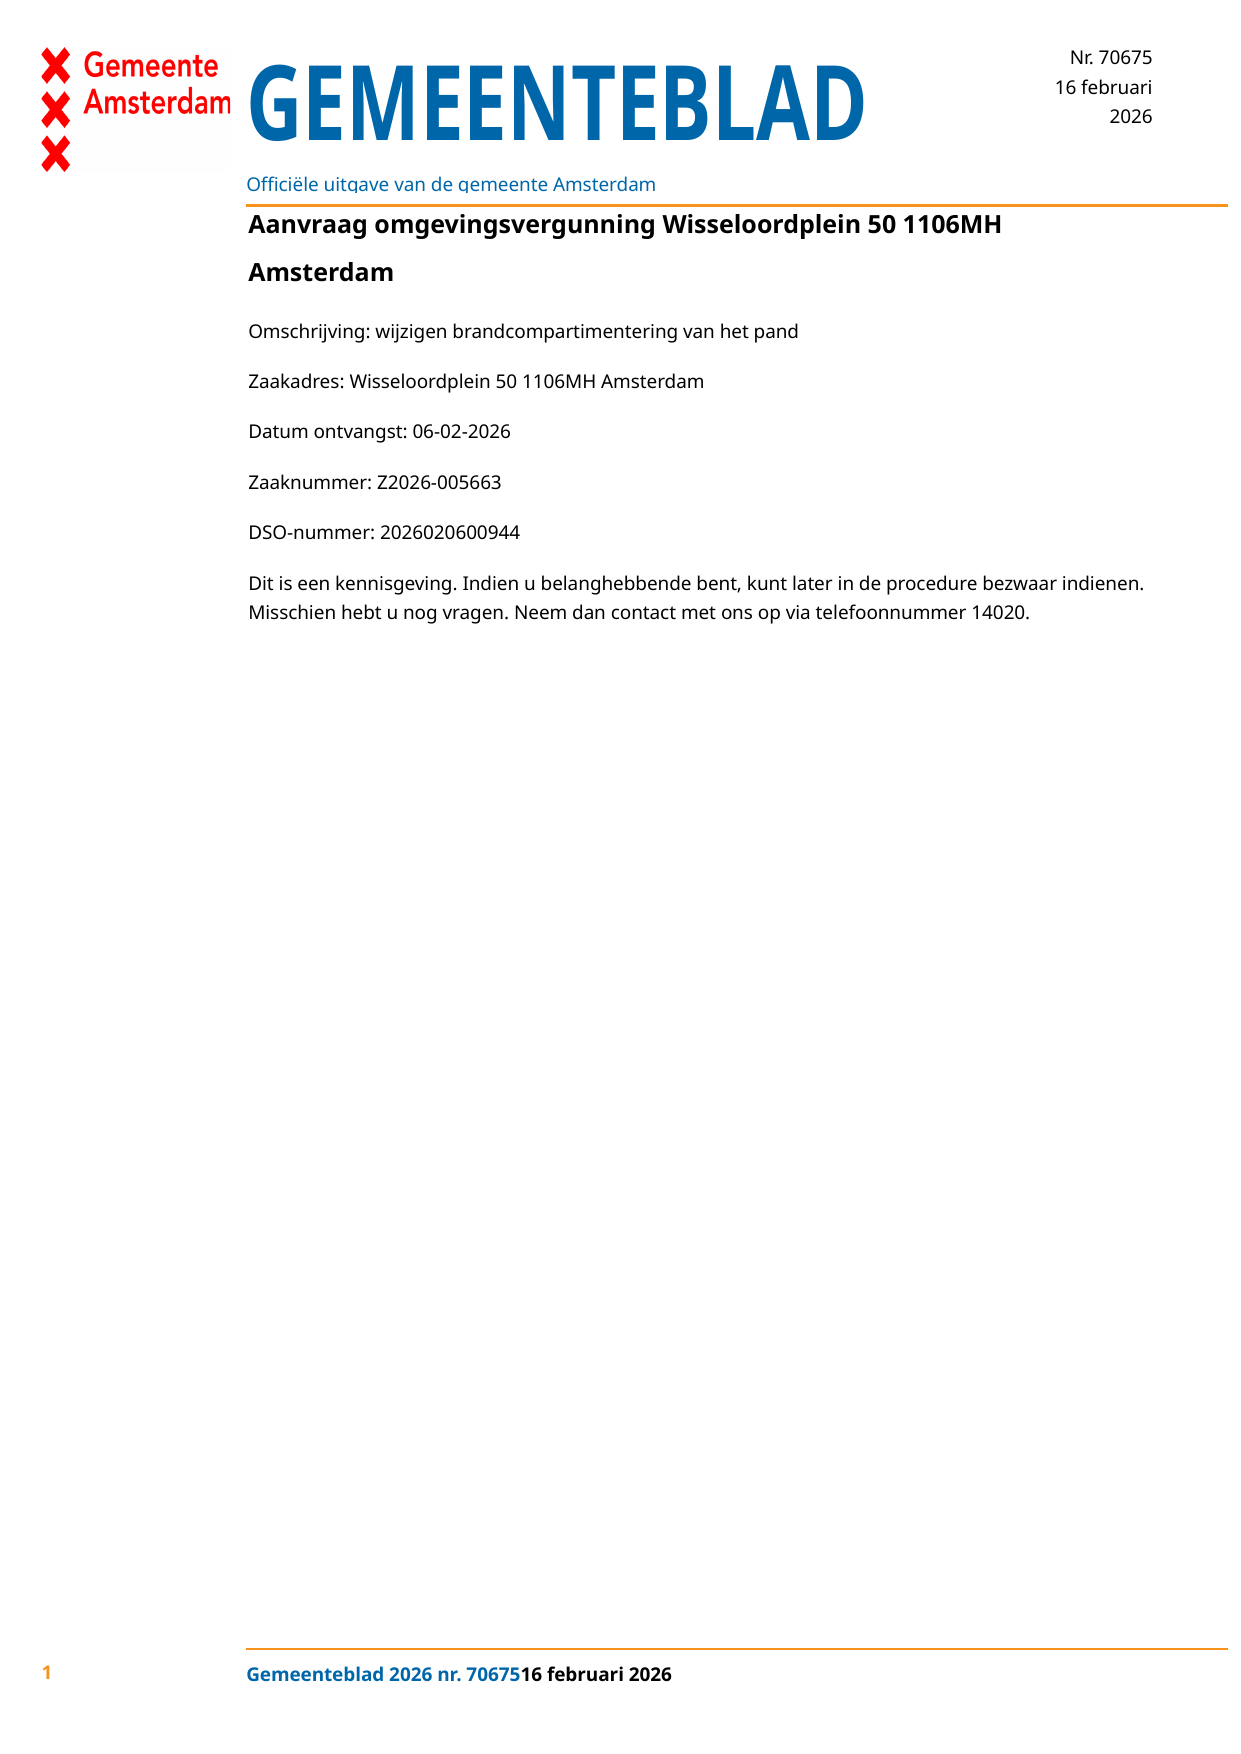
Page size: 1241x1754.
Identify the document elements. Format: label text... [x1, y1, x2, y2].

text Aanvraag omgevingsvergunning Wisseloordplein 50 1106MH Amsterdam [248, 207, 1152, 288]
text Omschrijving: wijzigen brandcompartimentering van het pand [248, 318, 1152, 344]
text DSO-nummer: 2026020600944 [248, 519, 1152, 545]
picture [41, 47, 231, 172]
text Datum ontvangst: 06-02-2026 [248, 419, 1152, 444]
text Zaakadres: Wisseloordplein 50 1106MH Amsterdam [248, 368, 1152, 394]
text Dit is een kennisgeving. Indien u belanghebbende bent, kunt later in de procedure bezwaar indienen. Misschien hebt u nog vragen. Neem dan contact met ons op via telefoonnummer 14020. [248, 570, 1152, 625]
text Zaaknummer: Z2026-005663 [248, 469, 1152, 495]
